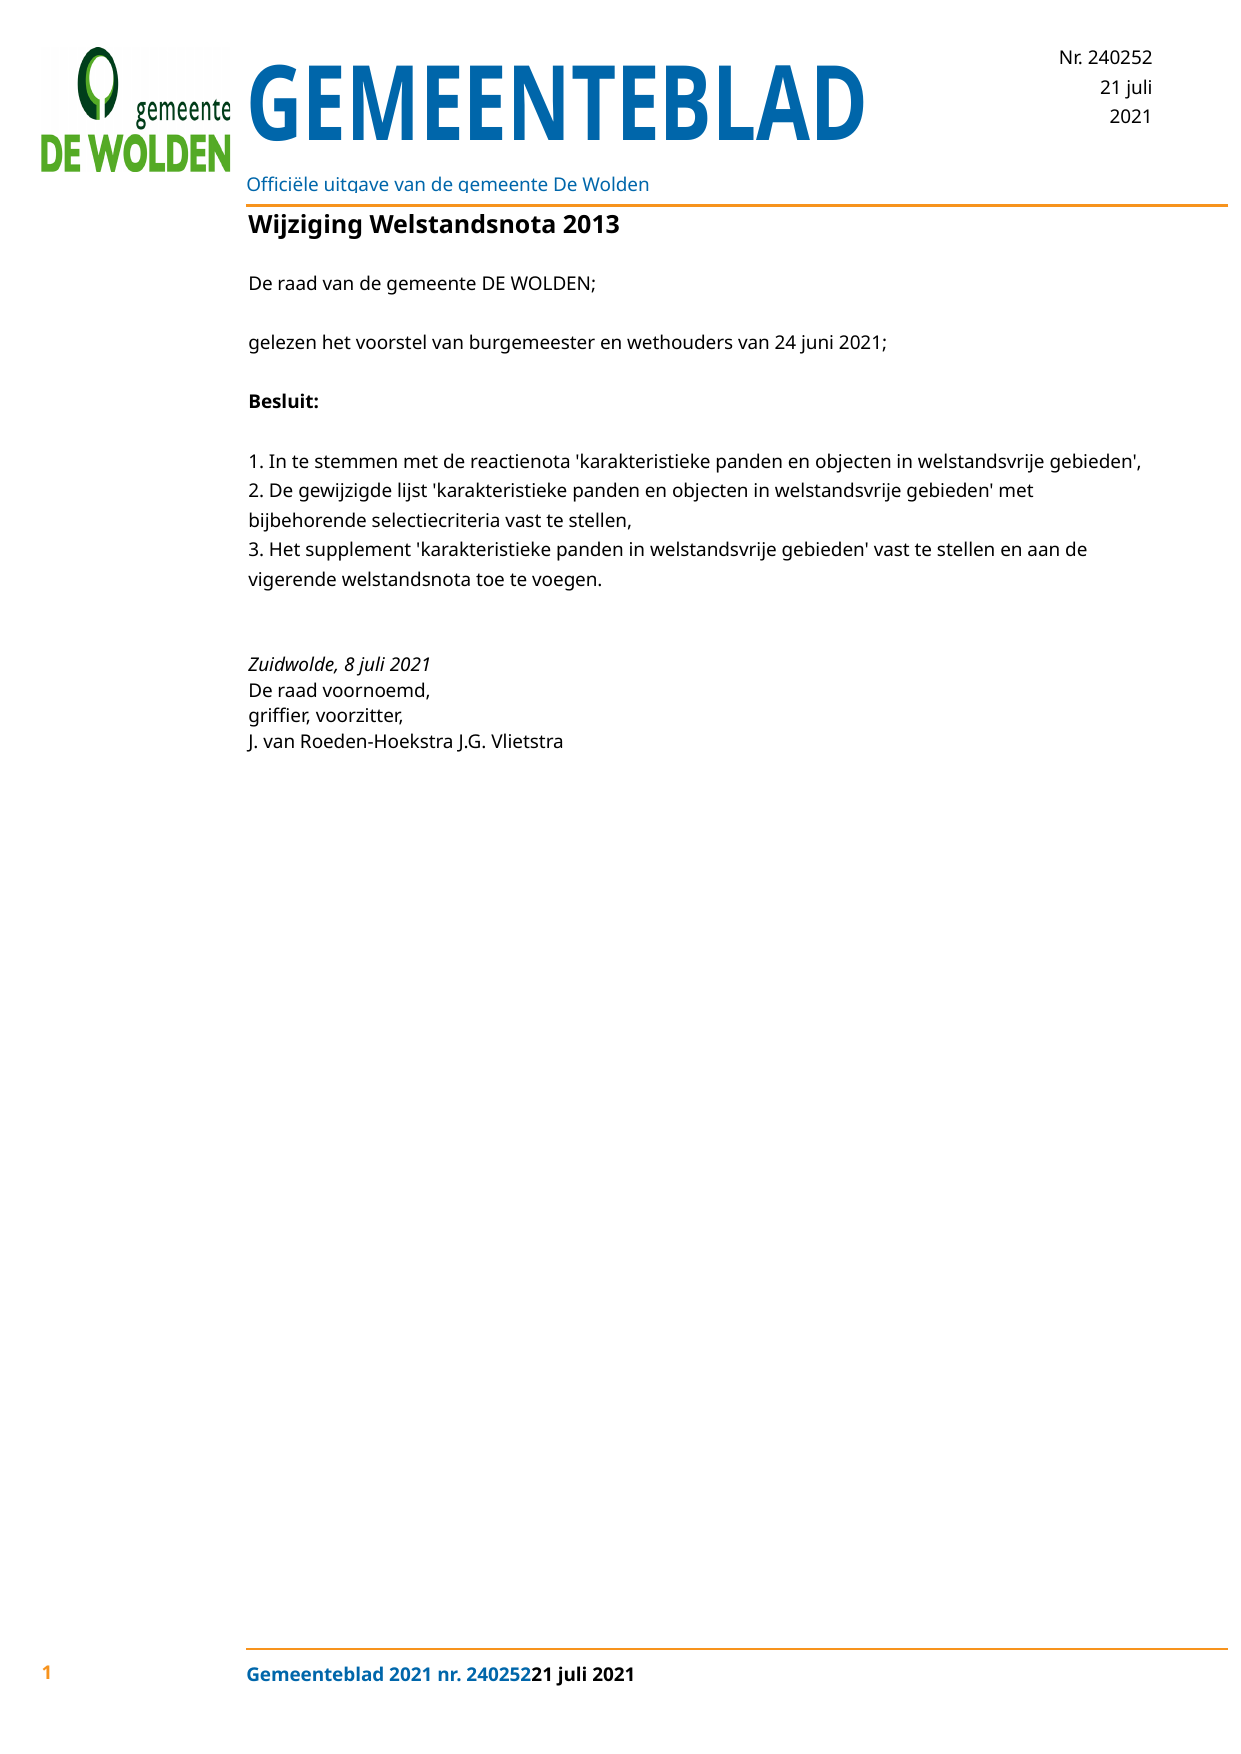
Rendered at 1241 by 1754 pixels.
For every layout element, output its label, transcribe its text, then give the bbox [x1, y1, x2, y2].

text 1. In te stemmen met de reactienota 'karakteristieke panden en objecten in welstandsvrije gebieden', [248, 448, 1152, 473]
text Zuidwolde, 8 juli 2021 [248, 651, 1152, 677]
text 3. Het supplement 'karakteristieke panden in welstandsvrije gebieden' vast te stellen en aan de vigerende welstandsnota toe te voegen. [248, 537, 1152, 592]
picture [41, 47, 231, 172]
text Besluit: [248, 389, 1152, 414]
text De raad voornoemd, [248, 677, 1152, 702]
text J. van Roeden-Hoekstra J.G. Vlietstra [248, 728, 1152, 754]
text De raad van de gemeente DE WOLDEN; [248, 270, 1152, 296]
text griffier, voorzitter, [248, 702, 1152, 728]
text 2. De gewijzigde lijst 'karakteristieke panden en objecten in welstandsvrije gebieden' met bijbehorende selectiecriteria vast te stellen, [248, 477, 1152, 533]
text gelezen het voorstel van burgemeester en wethouders van 24 juni 2021; [248, 329, 1152, 355]
text Wijziging Welstandsnota 2013 [248, 207, 1152, 241]
